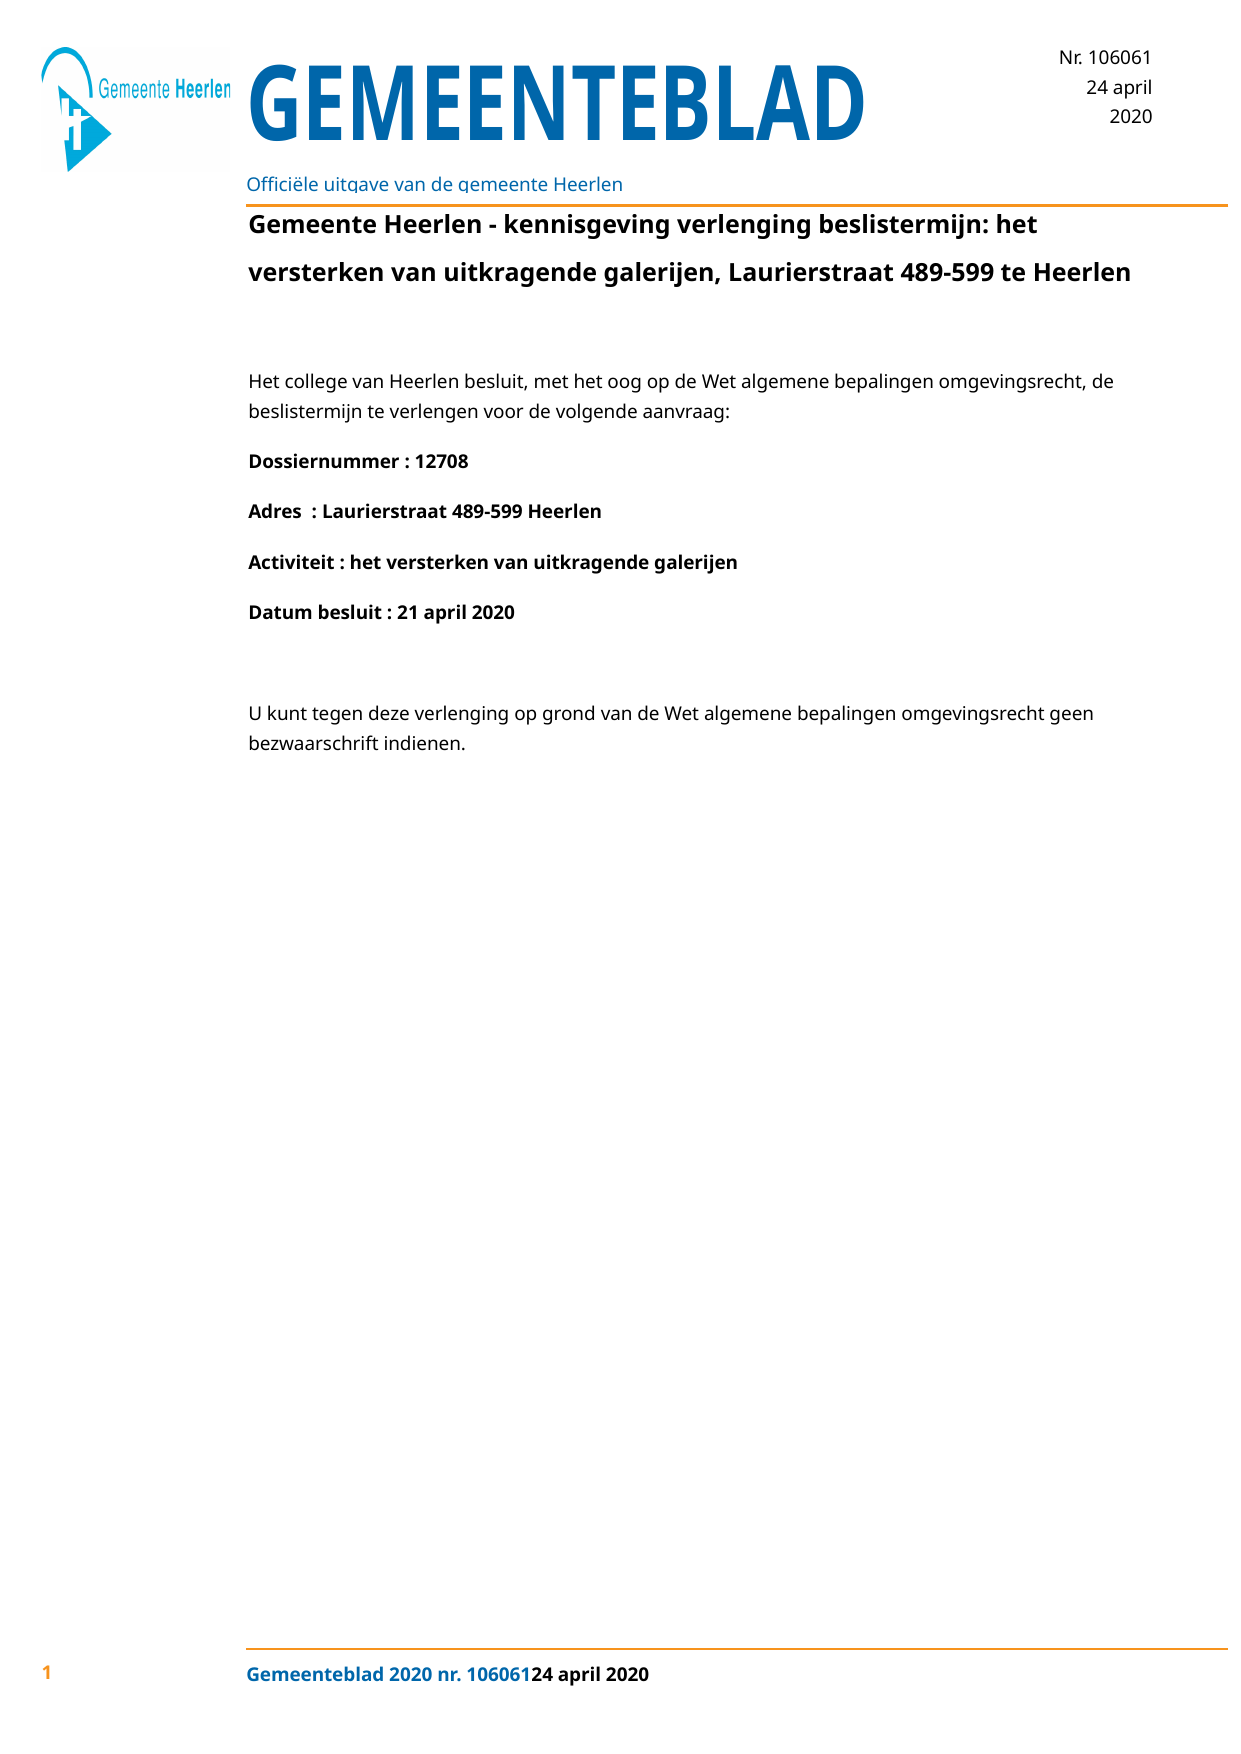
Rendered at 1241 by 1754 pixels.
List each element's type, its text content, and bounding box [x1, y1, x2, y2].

picture [41, 47, 59, 70]
text U kunt tegen deze verlenging op grond van de Wet algemene bepalingen omgevingsrecht geen bezwaarschrift indienen. [248, 700, 1152, 756]
text Adres : Laurierstraat 489-599 Heerlen [248, 499, 1152, 524]
picture [41, 47, 231, 172]
text Dossiernummer : 12708 [248, 448, 1152, 474]
text Gemeente Heerlen - kennisgeving verlenging beslistermijn: het versterken van uitkragende galerijen, Laurierstraat 489-599 te Heerlen [248, 207, 1152, 288]
text Het college van Heerlen besluit, met het oog op de Wet algemene bepalingen omgevingsrecht, de beslistermijn te verlengen voor de volgende aanvraag: [248, 368, 1152, 424]
text Activiteit : het versterken van uitkragende galerijen [248, 549, 1152, 575]
text Datum besluit : 21 april 2020 [248, 599, 1152, 625]
